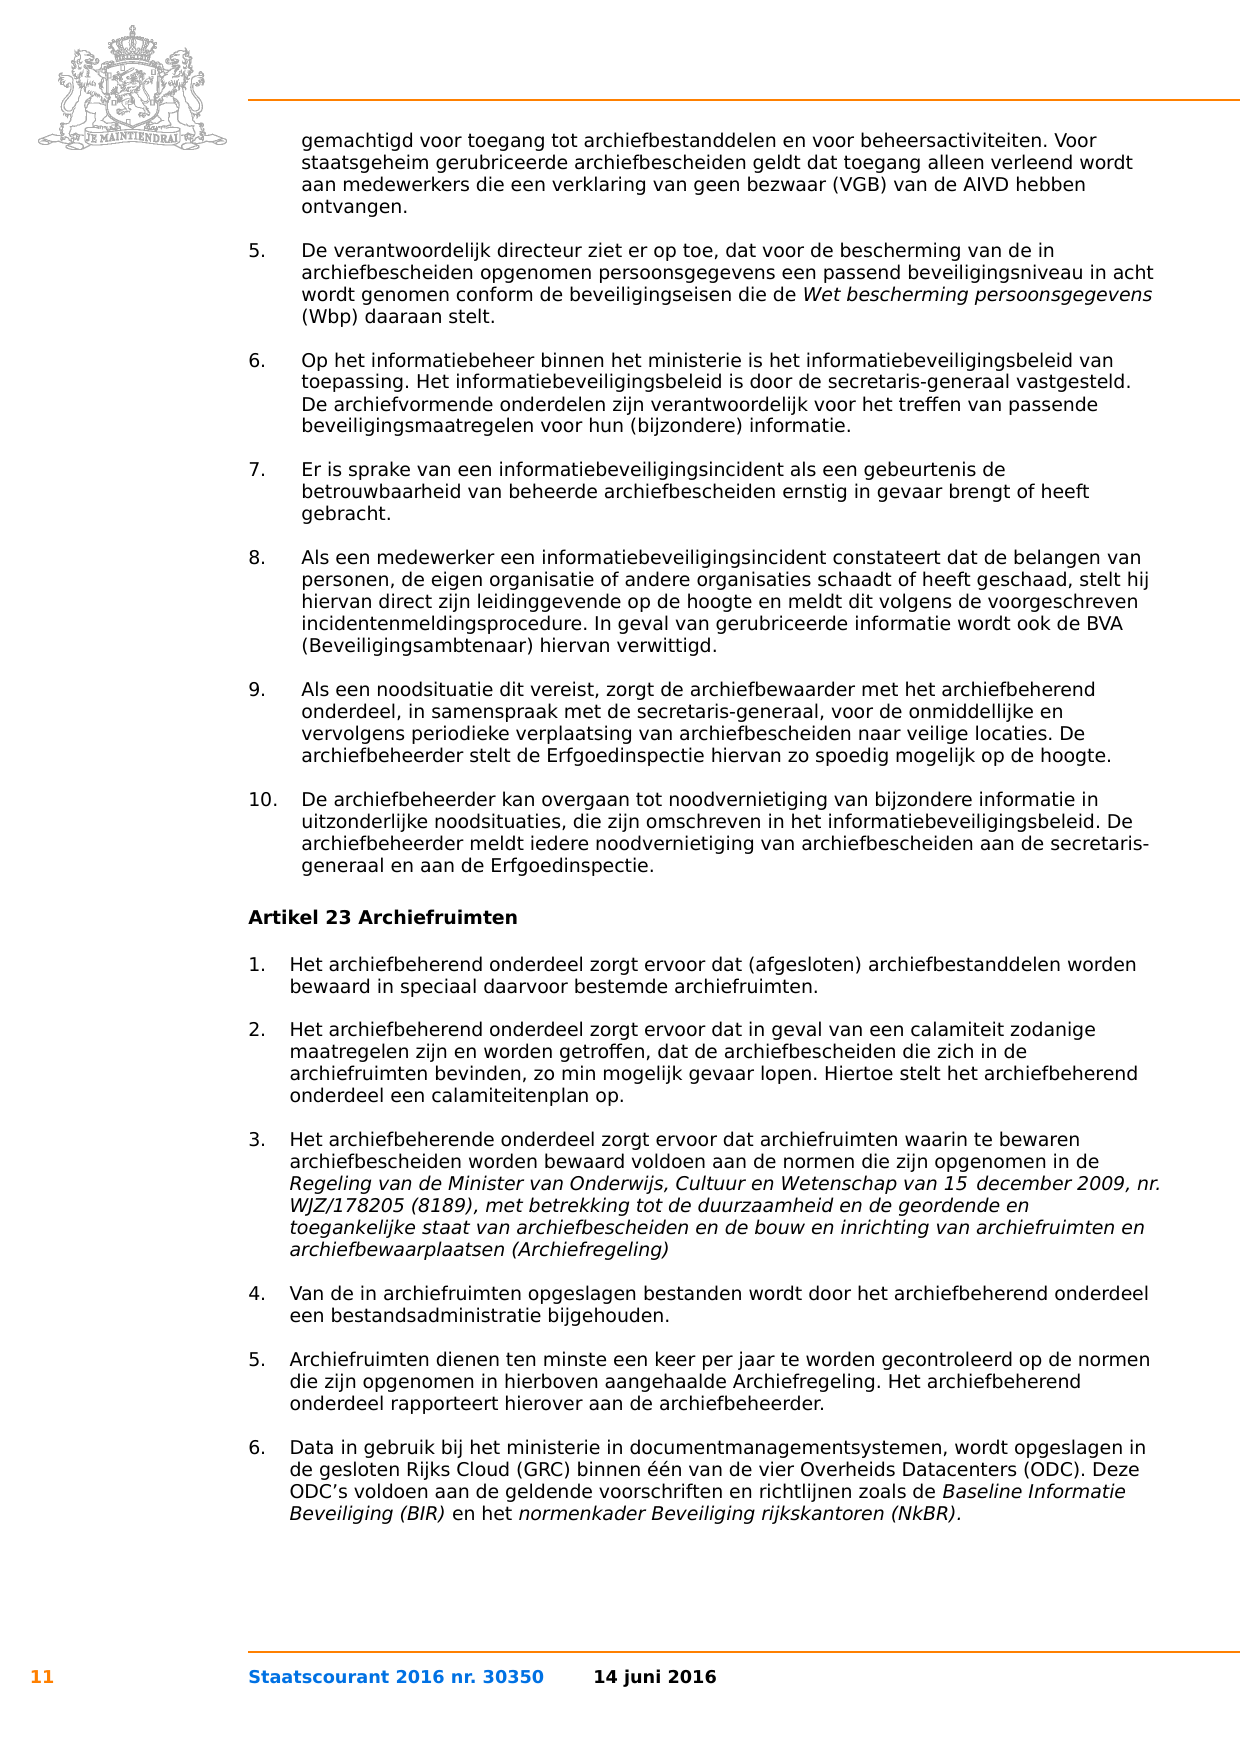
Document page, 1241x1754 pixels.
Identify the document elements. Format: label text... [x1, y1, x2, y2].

text 4. Van de in archiefruimten opgeslagen bestanden wordt door het archiefbeherend onderdeel een bestandsadministratie bijgehouden. [248, 1283, 1163, 1327]
text 6. Data in gebruik bij het ministerie in documentmanagementsystemen, wordt opgeslagen in de gesloten Rijks Cloud (GRC) binnen één van de vier Overheids Datacenters (ODC). Deze ODC’s voldoen aan de geldende voorschriften en richtlijnen zoals de Baseline Informatie Beveiliging (BIR) en het normenkader Beveiliging rijkskantoren (NkBR). [248, 1437, 1163, 1524]
text 5. De verantwoordelijk directeur ziet er op toe, dat voor de bescherming van de in archiefbescheiden opgenomen persoonsgegevens een passend beveiligingsniveau in acht wordt genomen conform de beveiligingseisen die de Wet bescherming persoonsgegevens (Wbp) daaraan stelt. [248, 240, 1163, 328]
text 3. Het archiefbeherende onderdeel zorgt ervoor dat archiefruimten waarin te bewaren archiefbescheiden worden bewaard voldoen aan de normen die zijn opgenomen in de Regeling van de Minister van Onderwijs, Cultuur en Wetenschap van 15 december 2009, nr. WJZ/178205 (8189), met betrekking tot de duurzaamheid en de geordende en toegankelijke staat van archiefbescheiden en de bouw en inrichting van archiefruimten en archiefbewaarplaatsen (Archiefregeling) [248, 1129, 1163, 1261]
text 5. Archiefruimten dienen ten minste een keer per jaar te worden gecontroleerd op de normen die zijn opgenomen in hierboven aangehaalde Archiefregeling. Het archiefbeherend onderdeel rapporteert hierover aan de archiefbeheerder. [248, 1349, 1163, 1415]
text 10. De archiefbeheerder kan overgaan tot noodvernietiging van bijzondere informatie in uitzonderlijke noodsituaties, die zijn omschreven in het informatiebeveiligingsbeleid. De archiefbeheerder meldt iedere noodvernietiging van archiefbescheiden aan de secretaris-generaal en aan de Erfgoedinspectie. [248, 789, 1163, 877]
text 8. Als een medewerker een informatiebeveiligingsincident constateert dat de belangen van personen, de eigen organisatie of andere organisaties schaadt of heeft geschaad, stelt hij hiervan direct zijn leidinggevende op de hoogte en meldt dit volgens de voorgeschreven incidentenmeldingsprocedure. In geval van gerubriceerde informatie wordt ook de BVA (Beveiligingsambtenaar) hiervan verwittigd. [248, 547, 1163, 657]
text 2. Het archiefbeherend onderdeel zorgt ervoor dat in geval van een calamiteit zodanige maatregelen zijn en worden getroffen, dat de archiefbescheiden die zich in de archiefruimten bevinden, zo min mogelijk gevaar lopen. Hiertoe stelt het archiefbeherend onderdeel een calamiteitenplan op. [248, 1019, 1163, 1107]
text 6. Op het informatiebeheer binnen het ministerie is het informatiebeveiligingsbeleid van toepassing. Het informatiebeveiligingsbeleid is door de secretaris-generaal vastgesteld. De archiefvormende onderdelen zijn verantwoordelijk voor het treffen van passende beveiligingsmaatregelen voor hun (bijzondere) informatie. [248, 349, 1163, 437]
text 1. Het archiefbeherend onderdeel zorgt ervoor dat (afgesloten) archiefbestanddelen worden bewaard in speciaal daarvoor bestemde archiefruimten. [248, 953, 1163, 997]
text gemachtigd voor toegang tot archiefbestanddelen en voor beheersactiviteiten. Voor staatsgeheim gerubriceerde archiefbescheiden geldt dat toegang alleen verleend wordt aan medewerkers die een verklaring van geen bezwaar (VGB) van de AIVD hebben ontvangen. [248, 130, 1163, 218]
text 7. Er is sprake van een informatiebeveiligingsincident als een gebeurtenis de betrouwbaarheid van beheerde archiefbescheiden ernstig in gevaar brengt of heeft gebracht. [248, 459, 1163, 525]
subtitle Artikel 23 Archiefruimten [248, 907, 1163, 928]
text 9. Als een noodsituatie dit vereist, zorgt de archiefbewaarder met het archiefbeherend onderdeel, in samenspraak met de secretaris-generaal, voor de onmiddellijke en vervolgens periodieke verplaatsing van archiefbescheiden naar veilige locaties. De archiefbeheerder stelt de Erfgoedinspectie hiervan zo spoedig mogelijk op de hoogte. [248, 679, 1163, 767]
picture [38, 25, 227, 150]
